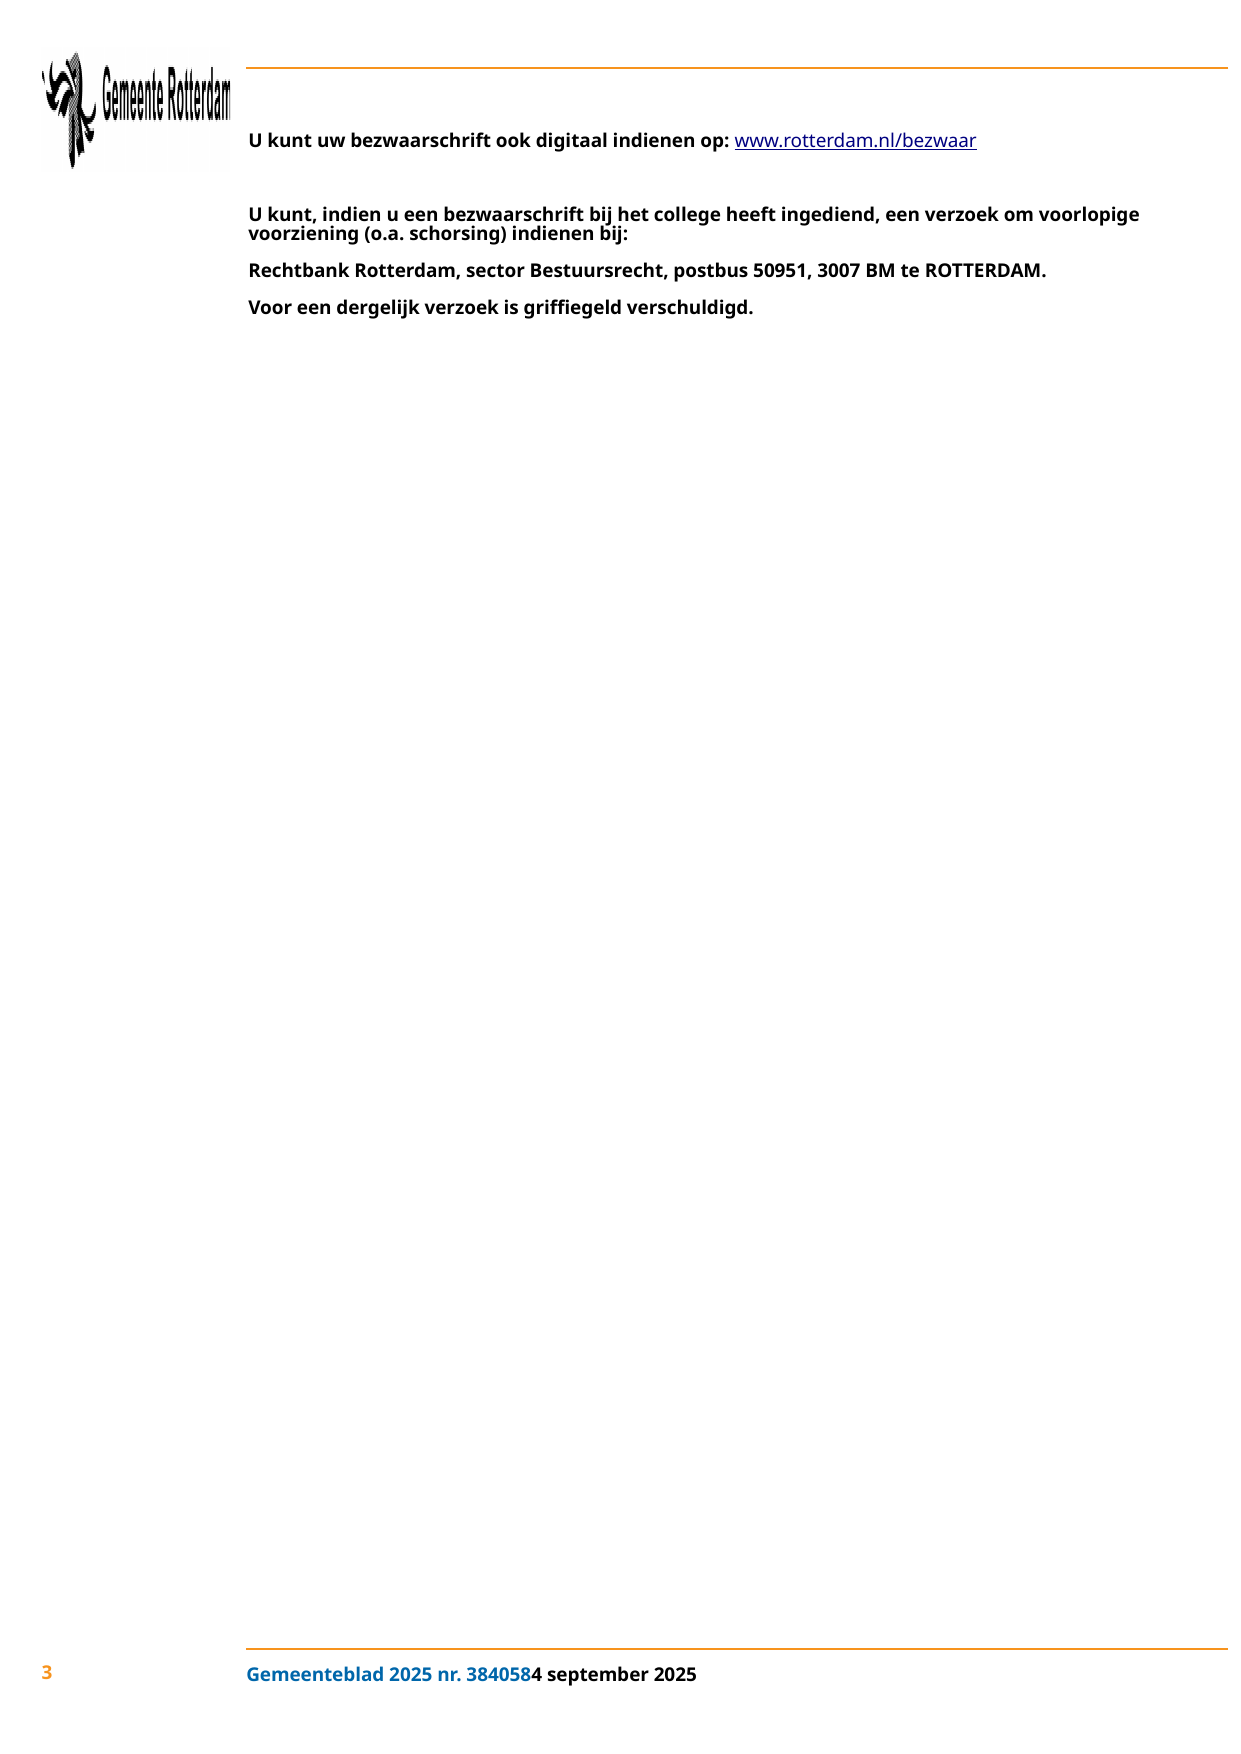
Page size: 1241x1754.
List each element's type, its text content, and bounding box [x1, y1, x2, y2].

text U kunt uw bezwaarschrift ook digitaal indienen op: www.rotterdam.nl/bezwaar [248, 132, 1152, 151]
text Rechtbank Rotterdam, sector Bestuursrecht, postbus 50951, 3007 BM te ROTTERDAM. [248, 262, 1152, 281]
picture [41, 47, 231, 172]
text Voor een dergelijk verzoek is griffiegeld verschuldigd. [248, 299, 1152, 318]
text U kunt, indien u een bezwaarschrift bij het college heeft ingediend, een verzoek om voorlopige voorziening (o.a. schorsing) indienen bij: [248, 206, 1152, 244]
